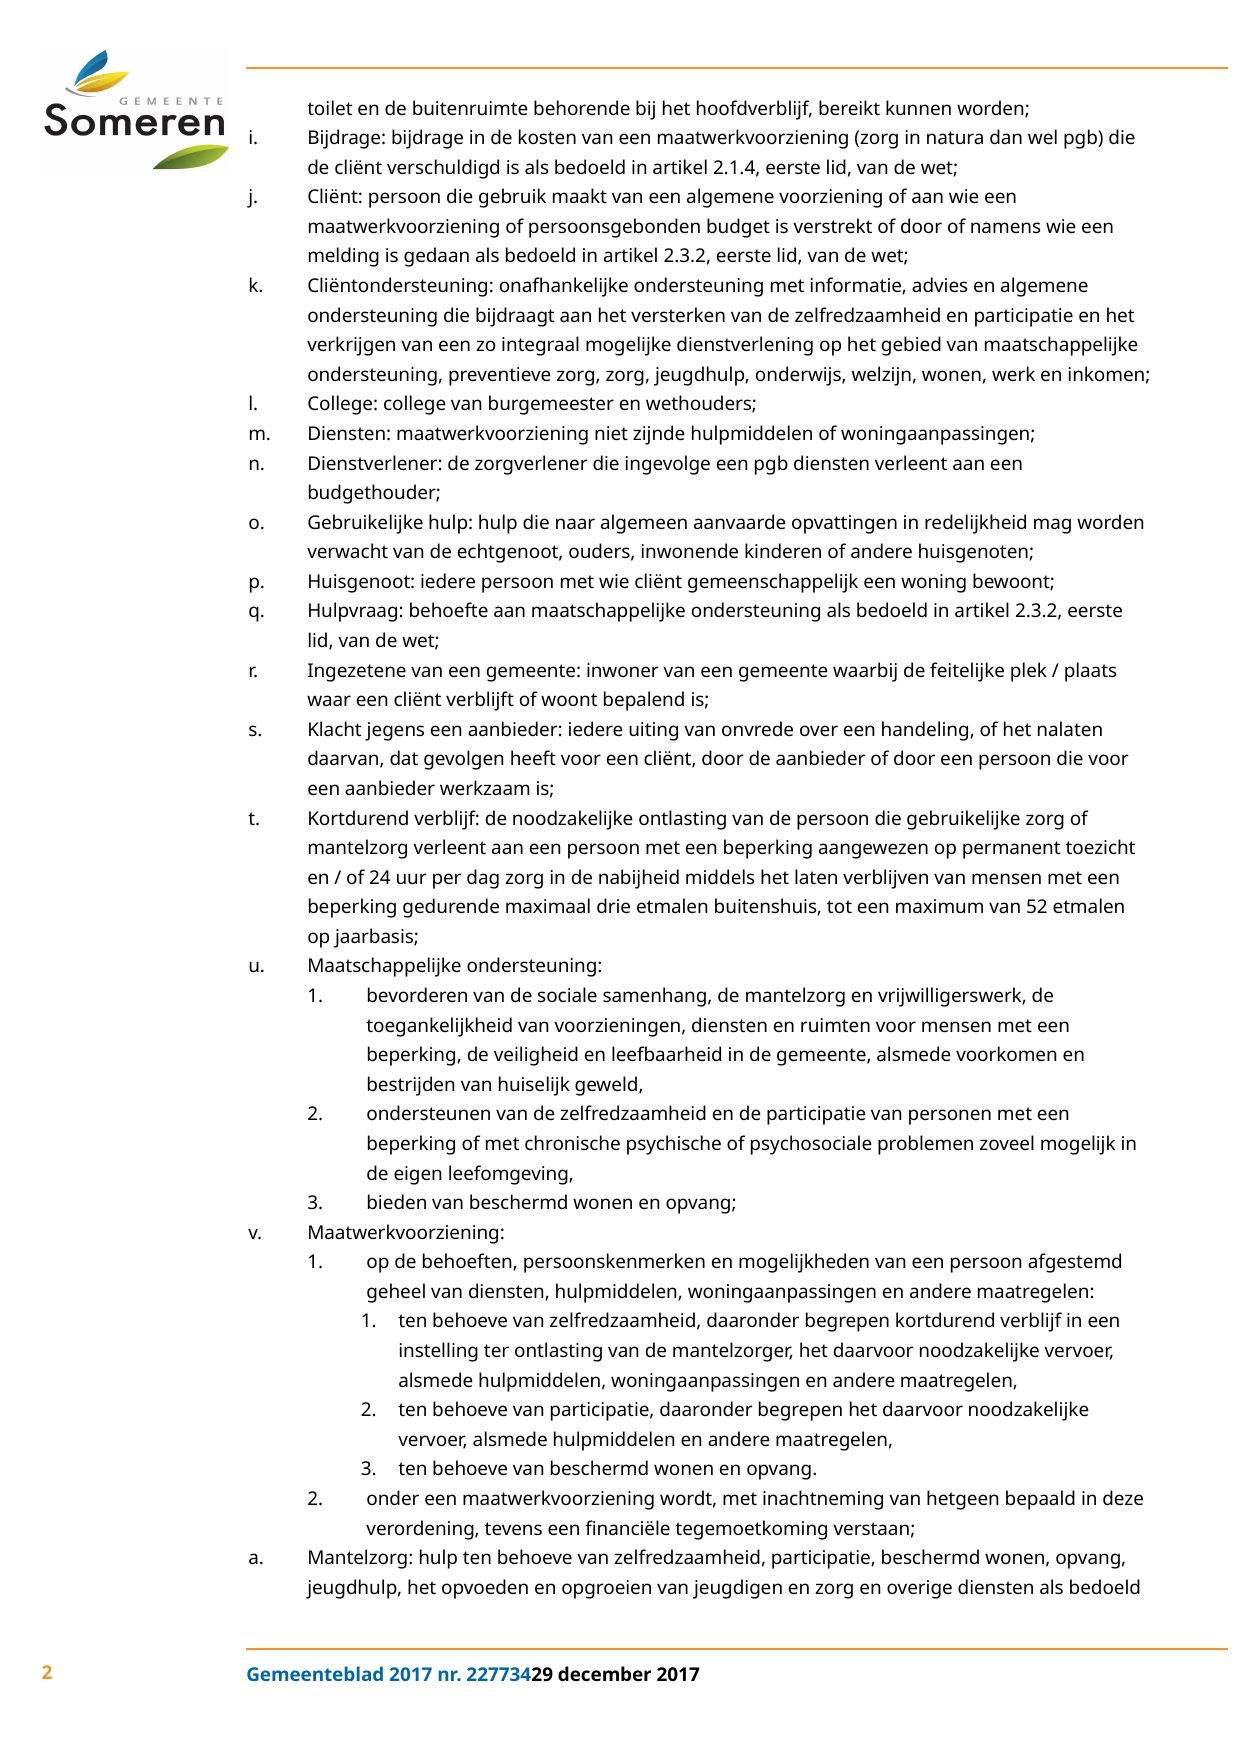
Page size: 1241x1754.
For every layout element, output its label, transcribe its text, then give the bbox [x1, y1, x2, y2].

list Ingezetene van een gemeente: inwoner van een gemeente waarbij de feitelijke plek / plaats waar een cliënt verblijft of woont bepalend is; [248, 657, 1152, 712]
list Cliëntondersteuning: onafhankelijke ondersteuning met informatie, advies en algemene ondersteuning die bijdraagt aan het versterken van de zelfredzaamheid en participatie en het verkrijgen van een zo integraal mogelijke dienstverlening op het gebied van maatschappelijke ondersteuning, preventieve zorg, zorg, jeugdhulp, onderwijs, welzijn, wonen, werk en inkomen; [248, 272, 1152, 387]
list ten behoeve van zelfredzaamheid, daaronder begrepen kortdurend verblijf in een instelling ter ontlasting van de mantelzorger, het daarvoor noodzakelijke vervoer, alsmede hulpmiddelen, woningaanpassingen en andere maatregelen, [361, 1308, 1152, 1393]
list ondersteunen van de zelfredzaamheid en de participatie van personen met een beperking of met chronische psychische of psychosociale problemen zoveel mogelijk in de eigen leefomgeving, [307, 1101, 1152, 1186]
list Gebruikelijke hulp: hulp die naar algemeen aanvaarde opvattingen in redelijkheid mag worden verwacht van de echtgenoot, ouders, inwonende kinderen of andere huisgenoten; [248, 509, 1152, 564]
picture [41, 47, 231, 172]
list Hulpvraag: behoefte aan maatschappelijke ondersteuning als bedoeld in artikel 2.3.2, eerste lid, van de wet; [248, 598, 1152, 653]
list Maatschappelijke ondersteuning: [248, 953, 1152, 978]
list Huisgenoot: iedere persoon met wie cliënt gemeenschappelijk een woning bewoont; [248, 568, 1152, 594]
list Diensten: maatwerkvoorziening niet zijnde hulpmiddelen of woningaanpassingen; [248, 420, 1152, 446]
list Kortdurend verblijf: de noodzakelijke ontlasting van de persoon die gebruikelijke zorg of mantelzorg verleent aan een persoon met een beperking aangewezen op permanent toezicht en / of 24 uur per dag zorg in de nabijheid middels het laten verblijven van mensen met een beperking gedurende maximaal drie etmalen buitenshuis, tot een maximum van 52 etmalen op jaarbasis; [248, 805, 1152, 949]
list ten behoeve van beschermd wonen en opvang. [361, 1456, 1152, 1481]
list Bijdrage: bijdrage in de kosten van een maatwerkvoorziening (zorg in natura dan wel pgb) die de cliënt verschuldigd is als bedoeld in artikel 2.1.4, eerste lid, van de wet; [248, 124, 1152, 180]
list Klacht jegens een aanbieder: iedere uiting van onvrede over een handeling, of het nalaten daarvan, dat gevolgen heeft voor een cliënt, door de aanbieder of door een persoon die voor een aanbieder werkzaam is; [248, 716, 1152, 801]
list Maatwerkvoorziening: [248, 1219, 1152, 1245]
list Dienstverlener: de zorgverlener die ingevolge een pgb diensten verleent aan een budgethouder; [248, 450, 1152, 505]
list Mantelzorg: hulp ten behoeve van zelfredzaamheid, participatie, beschermd wonen, opvang, jeugdhulp, het opvoeden en opgroeien van jeugdigen en zorg en overige diensten als bedoeld [248, 1544, 1152, 1600]
list toilet en de buitenruimte behorende bij het hoofdverblijf, bereikt kunnen worden; [248, 95, 1152, 121]
list op de behoeften, persoonskenmerken en mogelijkheden van een persoon afgestemd geheel van diensten, hulpmiddelen, woningaanpassingen en andere maatregelen: [307, 1248, 1152, 1304]
list College: college van burgemeester en wethouders; [248, 391, 1152, 416]
list onder een maatwerkvoorziening wordt, met inachtneming van hetgeen bepaald in deze verordening, tevens een financiële tegemoetkoming verstaan; [307, 1485, 1152, 1541]
list bieden van beschermd wonen en opvang; [307, 1189, 1152, 1215]
list ten behoeve van participatie, daaronder begrepen het daarvoor noodzakelijke vervoer, alsmede hulpmiddelen en andere maatregelen, [361, 1396, 1152, 1452]
list Cliënt: persoon die gebruik maakt van een algemene voorziening of aan wie een maatwerkvoorziening of persoonsgebonden budget is verstrekt of door of namens wie een melding is gedaan als bedoeld in artikel 2.3.2, eerste lid, van de wet; [248, 183, 1152, 268]
list bevorderen van de sociale samenhang, de mantelzorg en vrijwilligerswerk, de toegankelijkheid van voorzieningen, diensten en ruimten voor mensen met een beperking, de veiligheid en leefbaarheid in de gemeente, alsmede voorkomen en bestrijden van huiselijk geweld, [307, 982, 1152, 1097]
